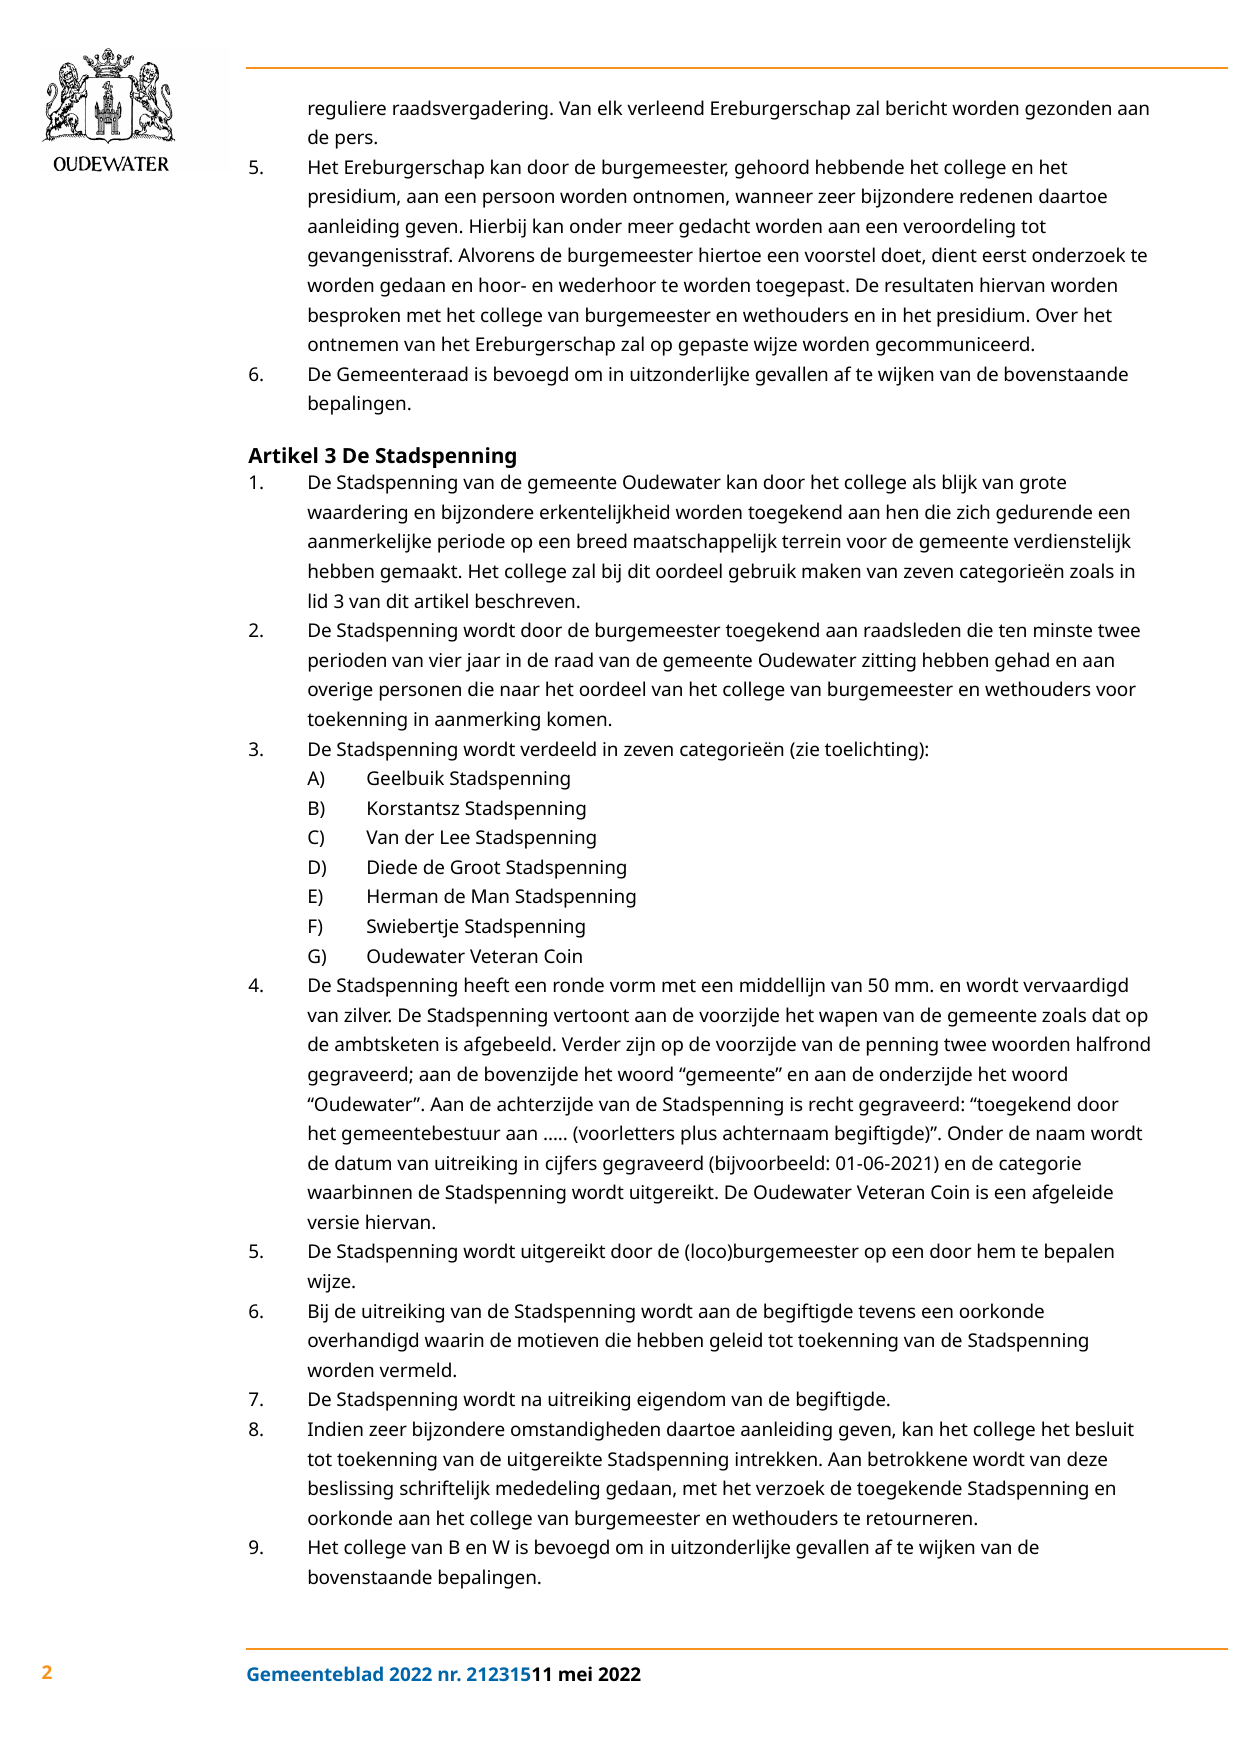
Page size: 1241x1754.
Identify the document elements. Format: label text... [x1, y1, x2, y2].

list De Stadspenning wordt verdeeld in zeven categorieën (zie toelichting): [248, 736, 1152, 761]
list Het college van B en W is bevoegd om in uitzonderlijke gevallen af te wijken van de bovenstaande bepalingen. [248, 1534, 1152, 1590]
picture [41, 47, 231, 172]
text Artikel 3 De Stadspenning [248, 441, 1152, 469]
list Herman de Man Stadspenning [307, 884, 1152, 909]
list De Stadspenning heeft een ronde vorm met een middellijn van 50 mm. en wordt vervaardigd van zilver. De Stadspenning vertoont aan de voorzijde het wapen van de gemeente zoals dat op de ambtsketen is afgebeeld. Verder zijn op de voorzijde van de penning twee woorden halfrond gegraveerd; aan de bovenzijde het woord “gemeente” en aan de onderzijde het woord “Oudewater”. Aan de achterzijde van de Stadspenning is recht gegraveerd: “toegekend door het gemeentebestuur aan ….. (voorletters plus achternaam begiftigde)”. Onder de naam wordt de datum van uitreiking in cijfers gegraveerd (bijvoorbeeld: 01-06-2021) en de categorie waarbinnen de Stadspenning wordt uitgereikt. De Oudewater Veteran Coin is een afgeleide versie hiervan. [248, 972, 1152, 1235]
list De Gemeenteraad is bevoegd om in uitzonderlijke gevallen af te wijken van de bovenstaande bepalingen. [248, 361, 1152, 416]
list De Stadspenning wordt na uitreiking eigendom van de begiftigde. [248, 1387, 1152, 1412]
list De Stadspenning van de gemeente Oudewater kan door het college als blijk van grote waardering en bijzondere erkentelijkheid worden toegekend aan hen die zich gedurende een aanmerkelijke periode op een breed maatschappelijk terrein voor de gemeente verdienstelijk hebben gemaakt. Het college zal bij dit oordeel gebruik maken van zeven categorieën zoals in lid 3 van dit artikel beschreven. [248, 469, 1152, 613]
list Korstantsz Stadspenning [307, 795, 1152, 821]
list reguliere raadsvergadering. Van elk verleend Ereburgerschap zal bericht worden gezonden aan de pers. [248, 95, 1152, 150]
list Het Ereburgerschap kan door de burgemeester, gehoord hebbende het college en het presidium, aan een persoon worden ontnomen, wanneer zeer bijzondere redenen daartoe aanleiding geven. Hierbij kan onder meer gedacht worden aan een veroordeling tot gevangenisstraf. Alvorens de burgemeester hiertoe een voorstel doet, dient eerst onderzoek te worden gedaan en hoor- en wederhoor te worden toegepast. De resultaten hiervan worden besproken met het college van burgemeester en wethouders en in het presidium. Over het ontnemen van het Ereburgerschap zal op gepaste wijze worden gecommuniceerd. [248, 154, 1152, 357]
list Van der Lee Stadspenning [307, 824, 1152, 850]
list Oudewater Veteran Coin [307, 943, 1152, 968]
list Indien zeer bijzondere omstandigheden daartoe aanleiding geven, kan het college het besluit tot toekenning van de uitgereikte Stadspenning intrekken. Aan betrokkene wordt van deze beslissing schriftelijk mededeling gedaan, met het verzoek de toegekende Stadspenning en oorkonde aan het college van burgemeester en wethouders te retourneren. [248, 1416, 1152, 1531]
list Swiebertje Stadspenning [307, 913, 1152, 939]
list Bij de uitreiking van de Stadspenning wordt aan de begiftigde tevens een oorkonde overhandigd waarin de motieven die hebben geleid tot toekenning van de Stadspenning worden vermeld. [248, 1298, 1152, 1383]
list Geelbuik Stadspenning [307, 765, 1152, 791]
list Diede de Groot Stadspenning [307, 854, 1152, 880]
list De Stadspenning wordt door de burgemeester toegekend aan raadsleden die ten minste twee perioden van vier jaar in de raad van de gemeente Oudewater zitting hebben gehad en aan overige personen die naar het oordeel van het college van burgemeester en wethouders voor toekenning in aanmerking komen. [248, 617, 1152, 732]
list De Stadspenning wordt uitgereikt door de (loco)burgemeester op een door hem te bepalen wijze. [248, 1239, 1152, 1294]
